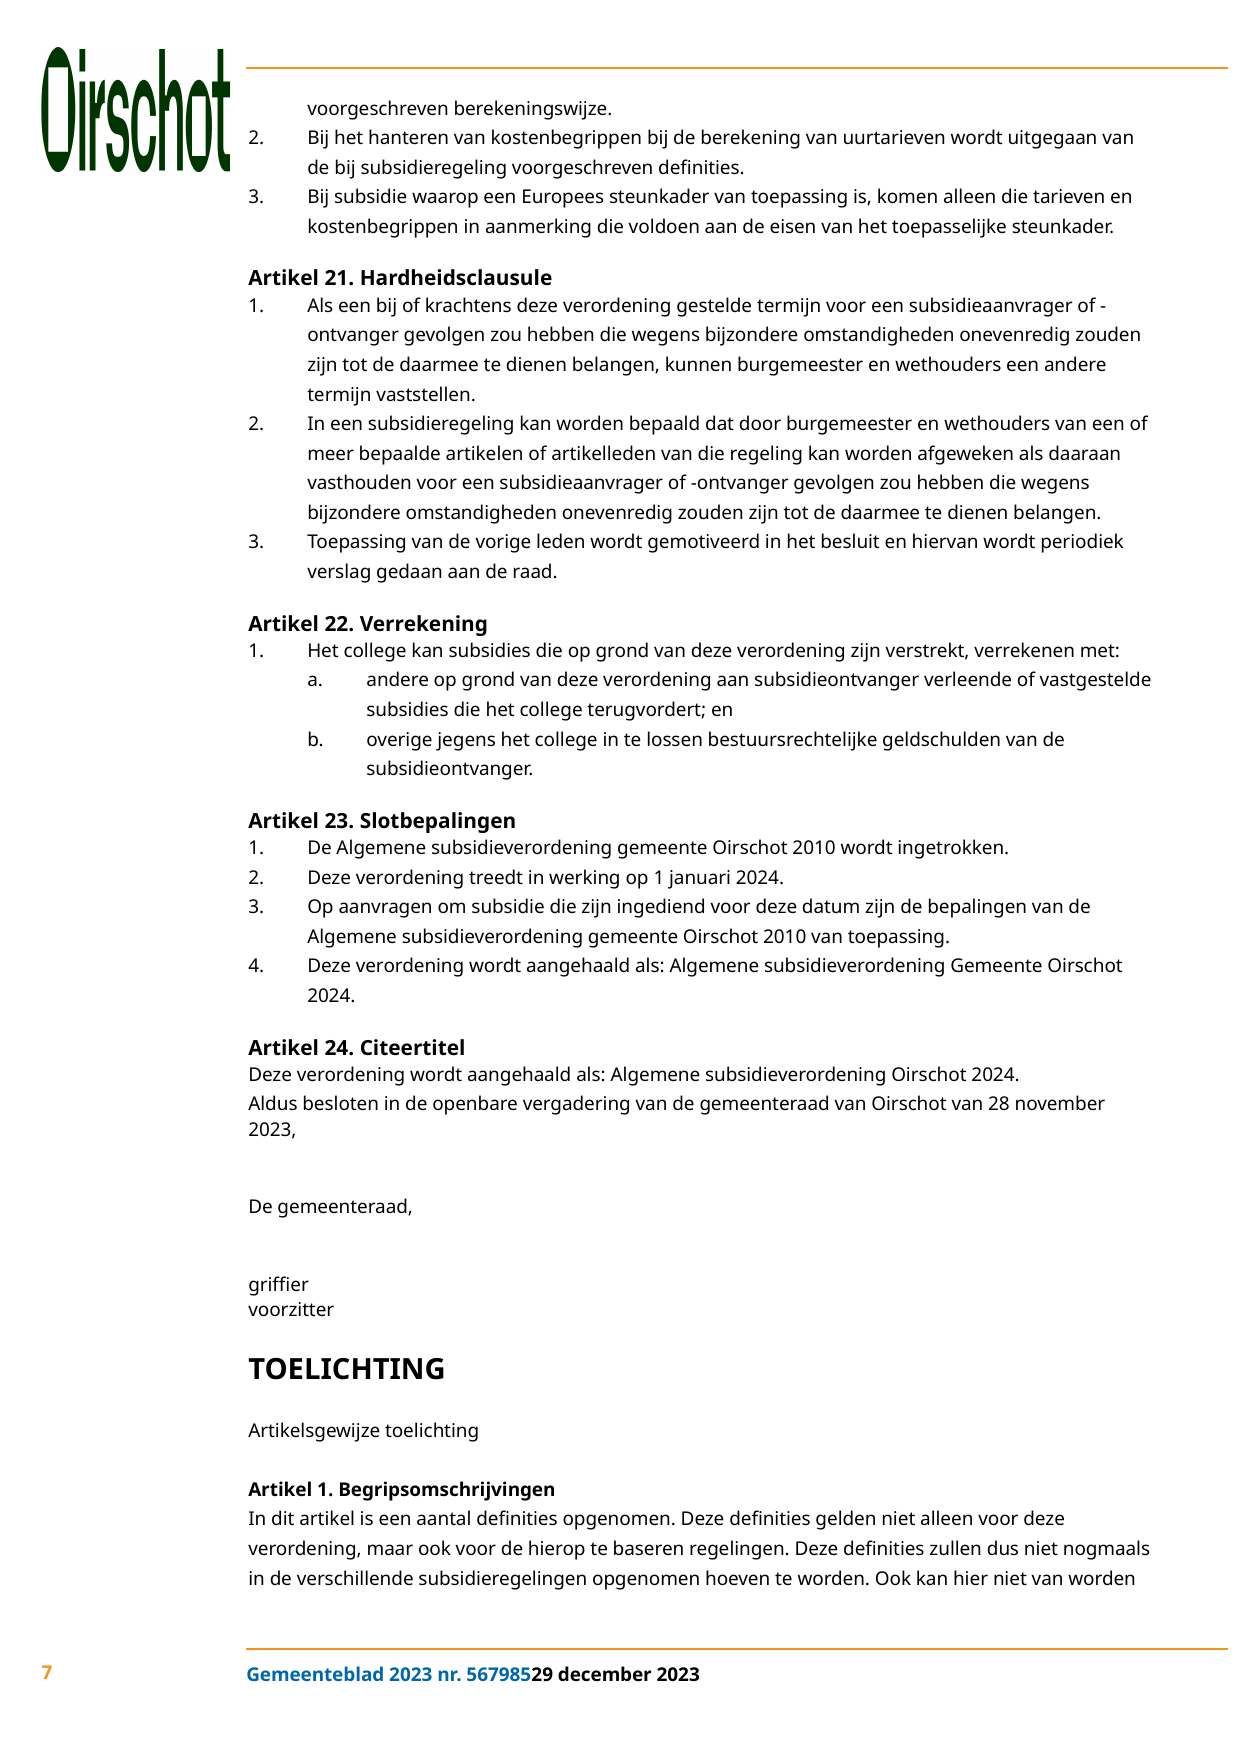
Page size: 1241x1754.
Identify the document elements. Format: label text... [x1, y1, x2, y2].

text Artikel 1. Begripsomschrijvingen [248, 1476, 1152, 1502]
text De gemeenteraad, [248, 1193, 1152, 1219]
list Het college kan subsidies die op grond van deze verordening zijn verstrekt, verrekenen met: [248, 637, 1152, 663]
list andere op grond van deze verordening aan subsidieontvanger verleende of vastgestelde subsidies die het college terugvordert; en [307, 667, 1152, 722]
picture [41, 47, 231, 172]
list Bij subsidie waarop een Europees steunkader van toepassing is, komen alleen die tarieven en kostenbegrippen in aanmerking die voldoen aan de eisen van het toepasselijke steunkader. [248, 183, 1152, 239]
list In een subsidieregeling kan worden bepaald dat door burgemeester en wethouders van een of meer bepaalde artikelen of artikelleden van die regeling kan worden afgeweken als daaraan vasthouden voor een subsidieaanvrager of -ontvanger gevolgen zou hebben die wegens bijzondere omstandigheden onevenredig zouden zijn tot de daarmee te dienen belangen. [248, 410, 1152, 525]
text voorzitter [248, 1296, 1152, 1322]
text griffier [248, 1271, 1152, 1296]
text Aldus besloten in de openbare vergadering van de gemeenteraad van Oirschot van 28 november 2023, [248, 1091, 1152, 1142]
list De Algemene subsidieverordening gemeente Oirschot 2010 wordt ingetrokken. [248, 834, 1152, 860]
list Deze verordening wordt aangehaald als: Algemene subsidieverordening Gemeente Oirschot 2024. [248, 953, 1152, 1008]
text Artikelsgewijze toelichting [248, 1417, 1152, 1442]
text In dit artikel is een aantal definities opgenomen. Deze definities gelden niet alleen voor deze verordening, maar ook voor de hierop te baseren regelingen. Deze definities zullen dus niet nogmaals in de verschillende subsidieregelingen opgenomen hoeven te worden. Ook kan hier niet van worden [248, 1506, 1152, 1590]
text TOELICHTING [248, 1348, 1152, 1388]
text Artikel 23. Slotbepalingen [248, 806, 1152, 834]
list Als een bij of krachtens deze verordening gestelde termijn voor een subsidieaanvrager of -ontvanger gevolgen zou hebben die wegens bijzondere omstandigheden onevenredig zouden zijn tot de daarmee te dienen belangen, kunnen burgemeester en wethouders een andere termijn vaststellen. [248, 292, 1152, 406]
text Artikel 24. Citeertitel [248, 1033, 1152, 1061]
list Deze verordening treedt in werking op 1 januari 2024. [248, 864, 1152, 889]
text Deze verordening wordt aangehaald als: Algemene subsidieverordening Oirschot 2024. [248, 1061, 1152, 1087]
list voorgeschreven berekeningswijze. [248, 95, 1152, 121]
list Op aanvragen om subsidie die zijn ingediend voor deze datum zijn de bepalingen van de Algemene subsidieverordening gemeente Oirschot 2010 van toepassing. [248, 893, 1152, 949]
text Artikel 21. Hardheidsclausule [248, 263, 1152, 292]
list Toepassing van de vorige leden wordt gemotiveerd in het besluit en hiervan wordt periodiek verslag gedaan aan de raad. [248, 529, 1152, 584]
text Artikel 22. Verrekening [248, 609, 1152, 637]
list Bij het hanteren van kostenbegrippen bij de berekening van uurtarieven wordt uitgegaan van de bij subsidieregeling voorgeschreven definities. [248, 124, 1152, 180]
list overige jegens het college in te lossen bestuursrechtelijke geldschulden van de subsidieontvanger. [307, 726, 1152, 781]
